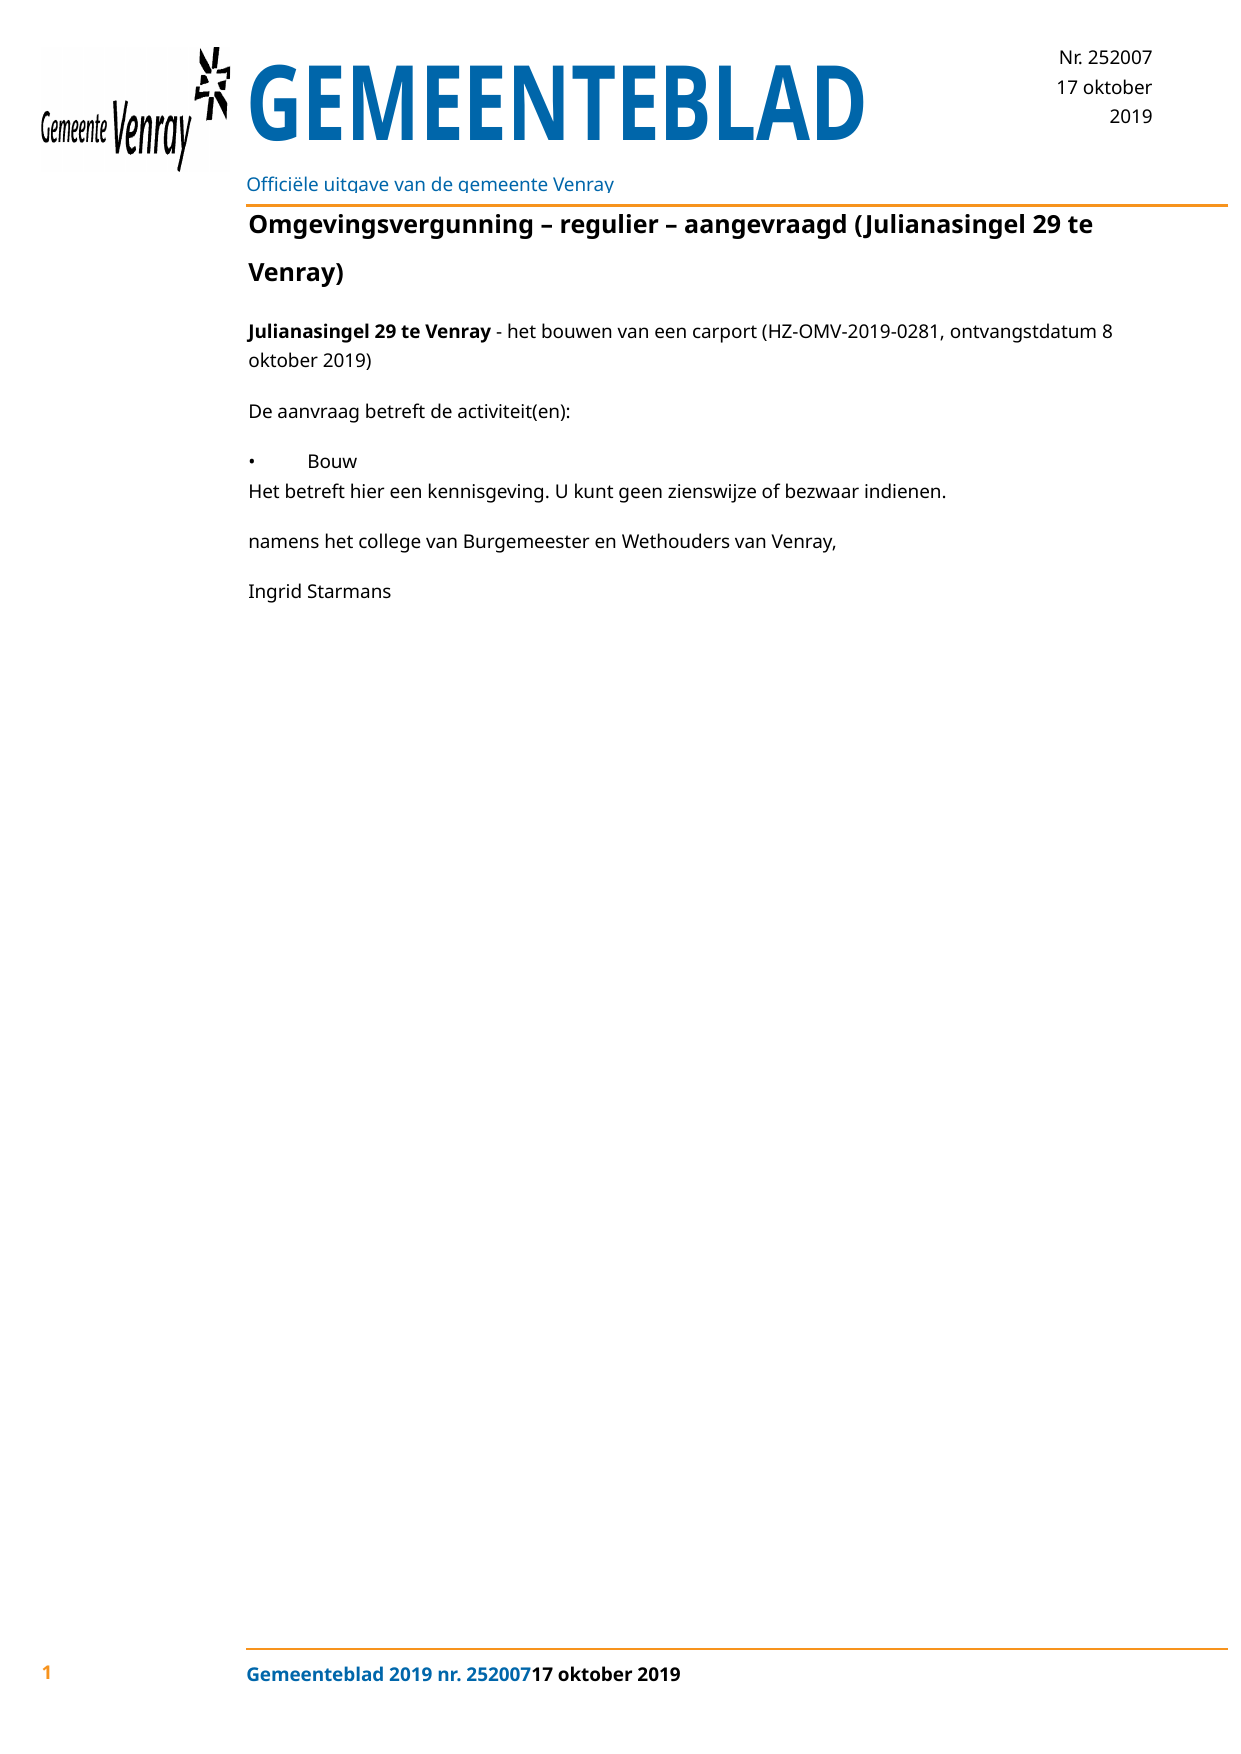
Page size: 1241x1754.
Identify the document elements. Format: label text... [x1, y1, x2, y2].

text De aanvraag betreft de activiteit(en): [248, 398, 1152, 424]
text Het betreft hier een kennisgeving. U kunt geen zienswijze of bezwaar indienen. [248, 478, 1152, 504]
text Julianasingel 29 te Venray - het bouwen van een carport (HZ-OMV-2019-0281, ontvangstdatum 8 oktober 2019) [248, 318, 1152, 373]
text namens het college van Burgemeester en Wethouders van Venray, [248, 528, 1152, 554]
list Bouw [248, 448, 1152, 474]
text Omgevingsvergunning – regulier – aangevraagd (Julianasingel 29 te Venray) [248, 207, 1152, 288]
text Ingrid Starmans [248, 579, 1152, 604]
picture [41, 47, 231, 172]
